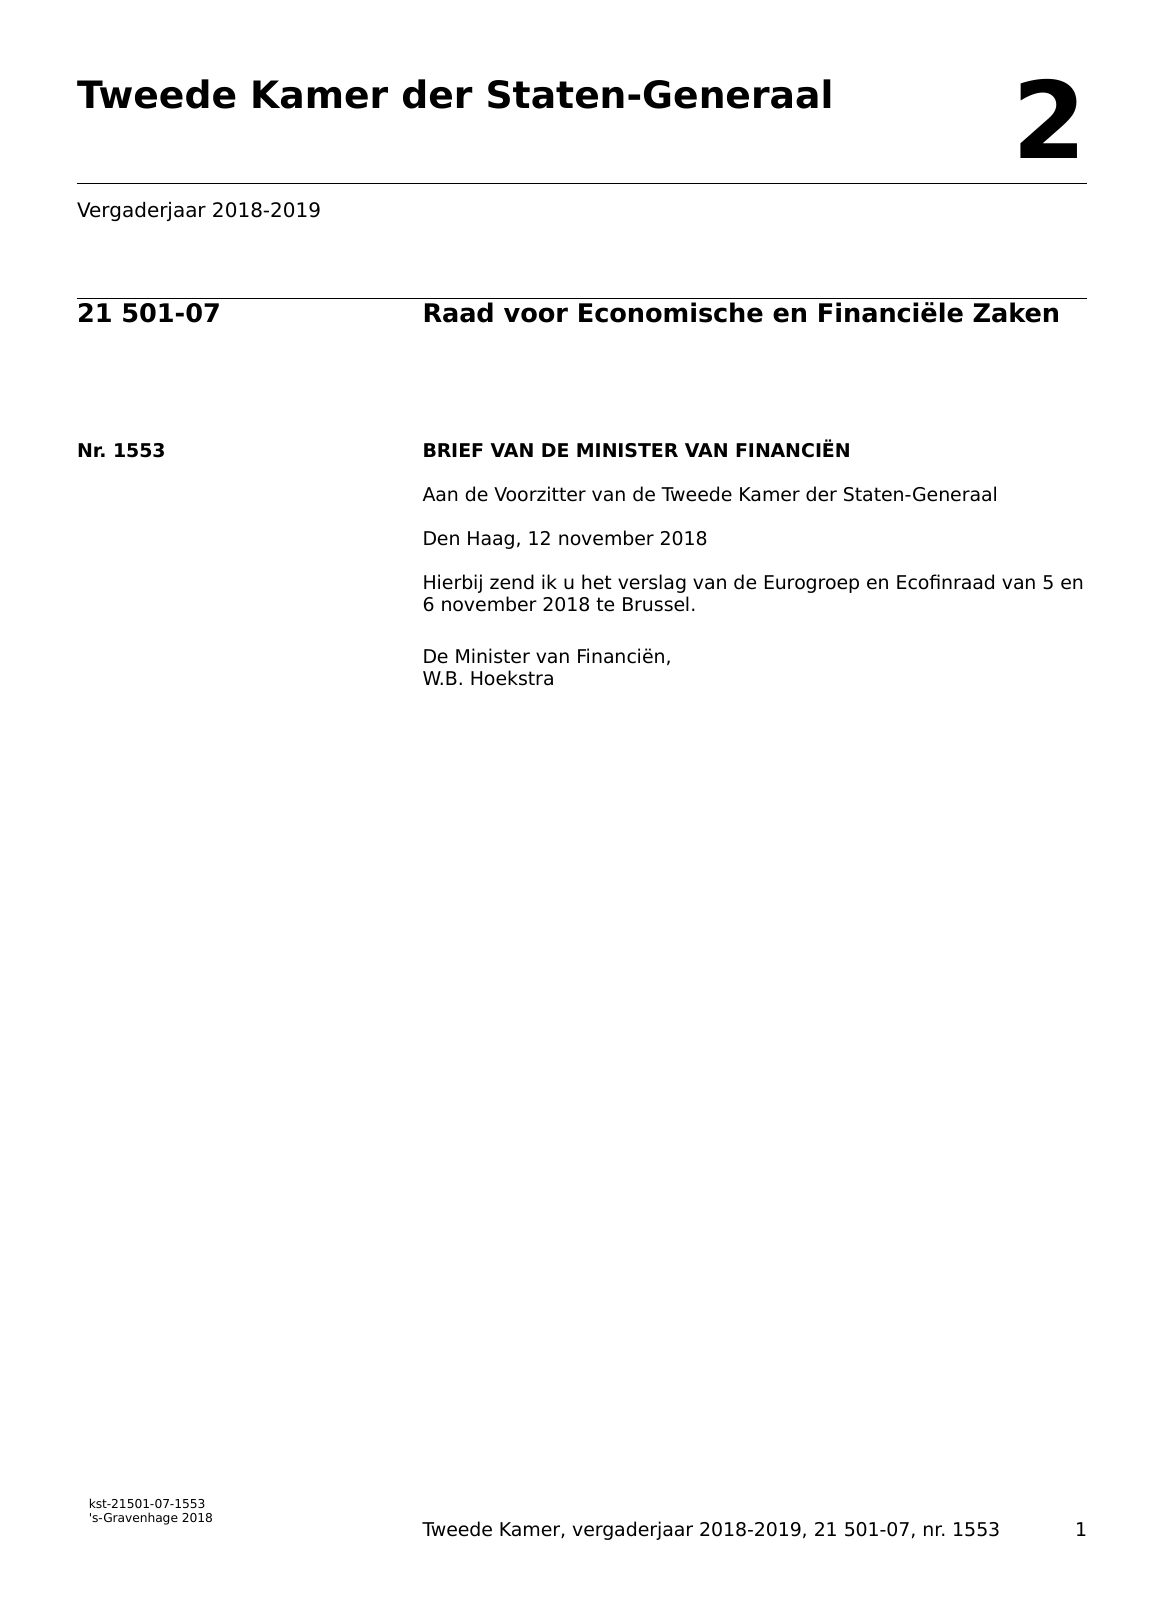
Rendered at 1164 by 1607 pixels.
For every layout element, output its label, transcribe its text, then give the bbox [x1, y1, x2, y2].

subtitle 21 501-07 Raad voor Economische en Financiële Zaken [77, 299, 1087, 329]
text kst-21501-07-1553 [88, 1497, 323, 1511]
table_header 2 [886, 59, 1087, 183]
text 's-Gravenhage 2018 [88, 1511, 323, 1525]
table_header Tweede Kamer der Staten-Generaal [77, 59, 886, 183]
text Hierbij zend ik u het verslag van de Eurogroep en Ecofinraad van 5 en 6 november 2018 te Brussel. [422, 572, 1087, 616]
text De Minister van Financiën, W.B. Hoekstra [422, 646, 1087, 690]
subtitle Nr. 1553 BRIEF VAN DE MINISTER VAN FINANCIËN [77, 440, 1087, 462]
text Den Haag, 12 november 2018 [422, 528, 1087, 550]
table_cell Vergaderjaar 2018-2019 [77, 184, 1087, 298]
text Aan de Voorzitter van de Tweede Kamer der Staten-Generaal [422, 484, 1087, 506]
